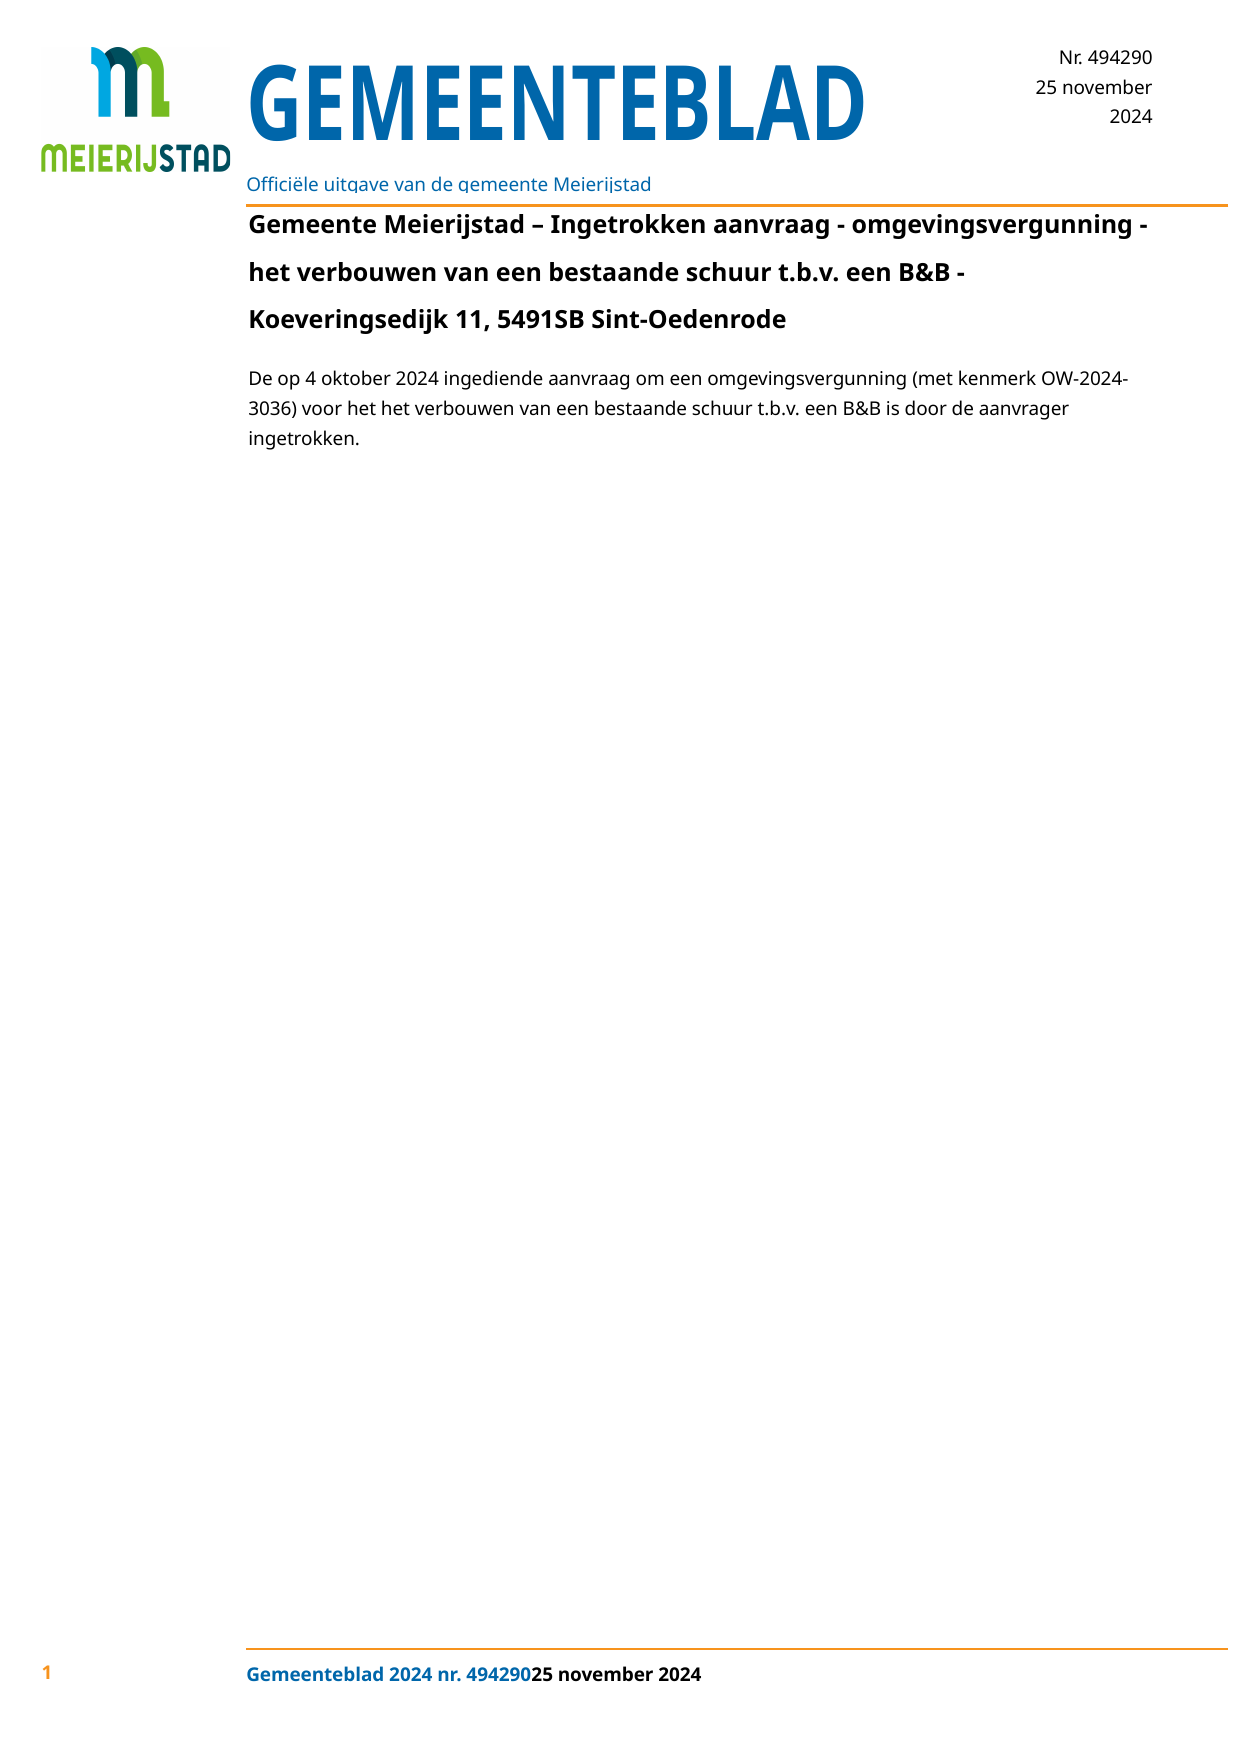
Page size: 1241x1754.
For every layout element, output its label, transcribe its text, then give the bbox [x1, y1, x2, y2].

text Gemeente Meierijstad – Ingetrokken aanvraag - omgevingsvergunning - het verbouwen van een bestaande schuur t.b.v. een B&B - Koeveringsedijk 11, 5491SB Sint-Oedenrode [248, 207, 1152, 336]
picture [41, 47, 231, 172]
text De op 4 oktober 2024 ingediende aanvraag om een omgevingsvergunning (met kenmerk OW-2024-3036) voor het het verbouwen van een bestaande schuur t.b.v. een B&B is door de aanvrager ingetrokken. [248, 366, 1152, 450]
